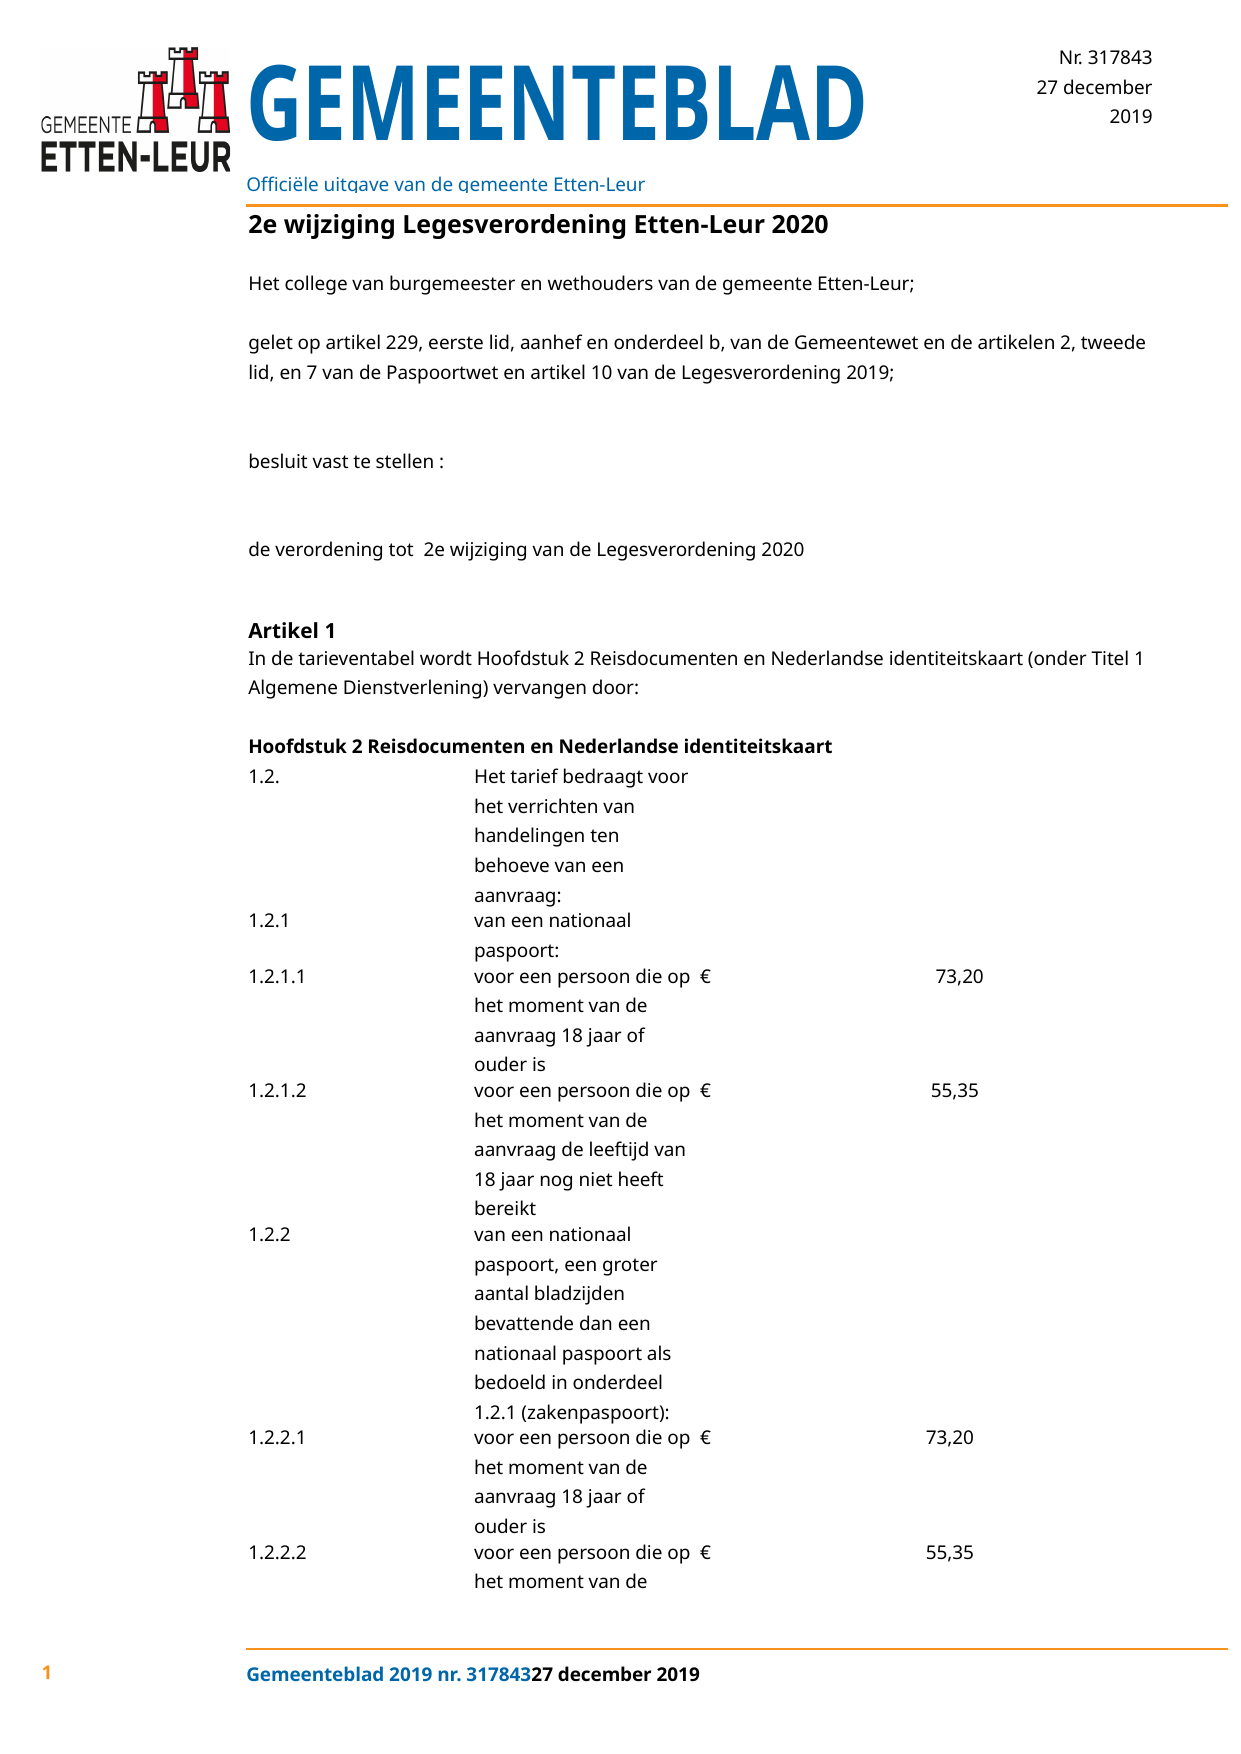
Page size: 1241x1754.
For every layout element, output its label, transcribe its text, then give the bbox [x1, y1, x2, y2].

table_cell voor een persoon die op het moment van de aanvraag de leeftijd van 18 jaar nog niet heeft bereikt [474, 1077, 700, 1221]
table_cell voor een persoon die op het moment van de [474, 1539, 700, 1594]
table_cell [700, 1221, 926, 1424]
table_cell 1.2.2.2 [248, 1539, 474, 1594]
text Hoofdstuk 2 Reisdocumenten en Nederlandse identiteitskaart [248, 734, 1152, 759]
table_cell 55,35 [926, 1539, 1152, 1594]
table_cell [926, 1221, 1152, 1424]
text besluit vast te stellen : [248, 448, 1152, 473]
table_cell 1.2.2 [248, 1221, 474, 1424]
table_header [926, 764, 1152, 907]
text Artikel 1 [248, 617, 1152, 645]
table_cell € [700, 1077, 926, 1221]
table_header [700, 764, 926, 907]
table_cell voor een persoon die op het moment van de aanvraag 18 jaar of ouder is [474, 963, 700, 1077]
table_cell van een nationaal paspoort: [474, 908, 700, 963]
table_cell 73,20 [926, 963, 1152, 1077]
table_cell 1.2.1.1 [248, 963, 474, 1077]
table_cell € [700, 1425, 926, 1539]
table_cell 1.2.2.1 [248, 1425, 474, 1539]
text de verordening tot 2e wijziging van de Legesverordening 2020 [248, 537, 1152, 562]
table_header 1.2. [248, 764, 474, 907]
table_cell 73,20 [926, 1425, 1152, 1539]
table_cell voor een persoon die op het moment van de aanvraag 18 jaar of ouder is [474, 1425, 700, 1539]
table_cell van een nationaal paspoort, een groter aantal bladzijden bevattende dan een nationaal paspoort als bedoeld in onderdeel 1.2.1 (zakenpaspoort): [474, 1221, 700, 1424]
table_cell € [700, 963, 926, 1077]
table_header Het tarief bedraagt voor het verrichten van handelingen ten behoeve van een aanvraag: [474, 764, 700, 907]
text 2e wijziging Legesverordening Etten-Leur 2020 [248, 207, 1152, 241]
text gelet op artikel 229, eerste lid, aanhef en onderdeel b, van de Gemeentewet en de artikelen 2, tweede lid, en 7 van de Paspoortwet en artikel 10 van de Legesverordening 2019; [248, 329, 1152, 385]
table_cell 55,35 [926, 1077, 1152, 1221]
table_cell [700, 908, 926, 963]
text In de tarieventabel wordt Hoofdstuk 2 Reisdocumenten en Nederlandse identiteitskaart (onder Titel 1 Algemene Dienstverlening) vervangen door: [248, 645, 1152, 700]
text Het college van burgemeester en wethouders van de gemeente Etten-Leur; [248, 270, 1152, 296]
table_cell 1.2.1 [248, 908, 474, 963]
picture [41, 47, 231, 172]
table_cell [926, 908, 1152, 963]
table_cell 1.2.1.2 [248, 1077, 474, 1221]
table_cell € [700, 1539, 926, 1594]
